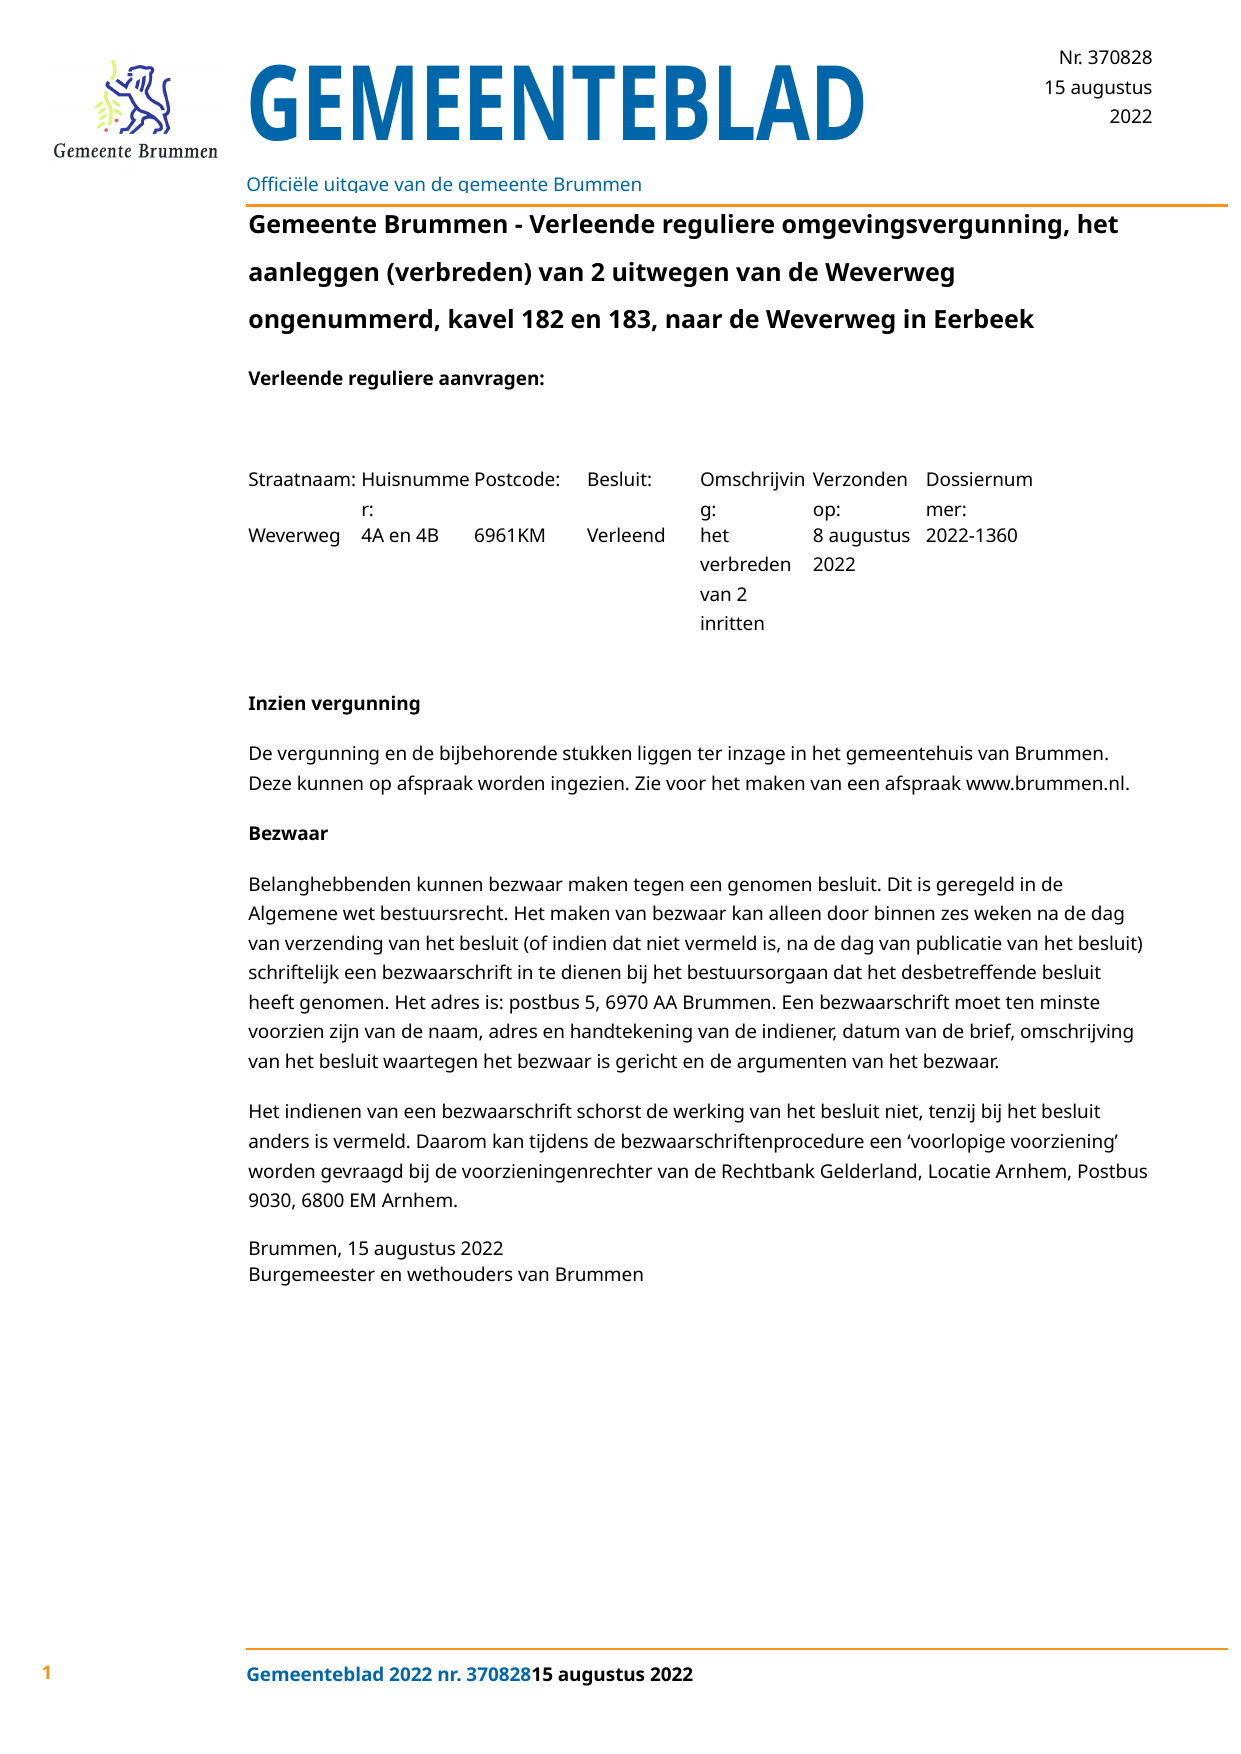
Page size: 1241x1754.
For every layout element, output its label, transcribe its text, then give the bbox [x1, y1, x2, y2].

table_header Besluit: [587, 466, 700, 522]
text Brummen, 15 augustus 2022 [248, 1235, 1152, 1261]
table_header Straatnaam: [248, 466, 361, 522]
table_header Huisnummer: [361, 466, 474, 522]
table_header Dossiernummer: [926, 466, 1038, 522]
picture [41, 47, 231, 172]
text Het indienen van een bezwaarschrift schorst de werking van het besluit niet, tenzij bij het besluit anders is vermeld. Daarom kan tijdens de bezwaarschriftenprocedure een ‘voorlopige voorziening’ worden gevraagd bij de voorzieningenrechter van de Rechtbank Gelderland, Locatie Arnhem, Postbus 9030, 6800 EM Arnhem. [248, 1099, 1152, 1213]
table_cell Verleend [587, 522, 700, 636]
text Gemeente Brummen - Verleende reguliere omgevingsvergunning, het aanleggen (verbreden) van 2 uitwegen van de Weverweg ongenummerd, kavel 182 en 183, naar de Weverweg in Eerbeek [248, 207, 1152, 336]
table_cell 4A en 4B [361, 522, 474, 636]
table_cell het verbreden van 2 inritten [700, 522, 813, 636]
text Burgemeester en wethouders van Brummen [248, 1261, 1152, 1287]
table_header Omschrijving: [700, 466, 813, 522]
table_cell Weverweg [248, 522, 361, 636]
table_cell 6961KM [474, 522, 587, 636]
text De vergunning en de bijbehorende stukken liggen ter inzage in het gemeentehuis van Brummen. Deze kunnen op afspraak worden ingezien. Zie voor het maken van een afspraak www.brummen.nl. [248, 740, 1152, 796]
table_cell 8 augustus 2022 [813, 522, 926, 636]
text Bezwaar [248, 820, 1152, 846]
table_cell 2022-1360 [926, 522, 1038, 636]
table_header Postcode: [474, 466, 587, 522]
table_header [1039, 466, 1152, 522]
text Verleende reguliere aanvragen: [248, 366, 1152, 391]
text Belanghebbenden kunnen bezwaar maken tegen een genomen besluit. Dit is geregeld in de Algemene wet bestuursrecht. Het maken van bezwaar kan alleen door binnen zes weken na de dag van verzending van het besluit (of indien dat niet vermeld is, na de dag van publicatie van het besluit) schriftelijk een bezwaarschrift in te dienen bij het bestuursorgaan dat het desbetreffende besluit heeft genomen. Het adres is: postbus 5, 6970 AA Brummen. Een bezwaarschrift moet ten minste voorzien zijn van de naam, adres en handtekening van de indiener, datum van de brief, omschrijving van het besluit waartegen het bezwaar is gericht en de argumenten van het bezwaar. [248, 871, 1152, 1074]
text Inzien vergunning [248, 690, 1152, 716]
table_header Verzonden op: [813, 466, 926, 522]
table_cell [1039, 522, 1152, 636]
